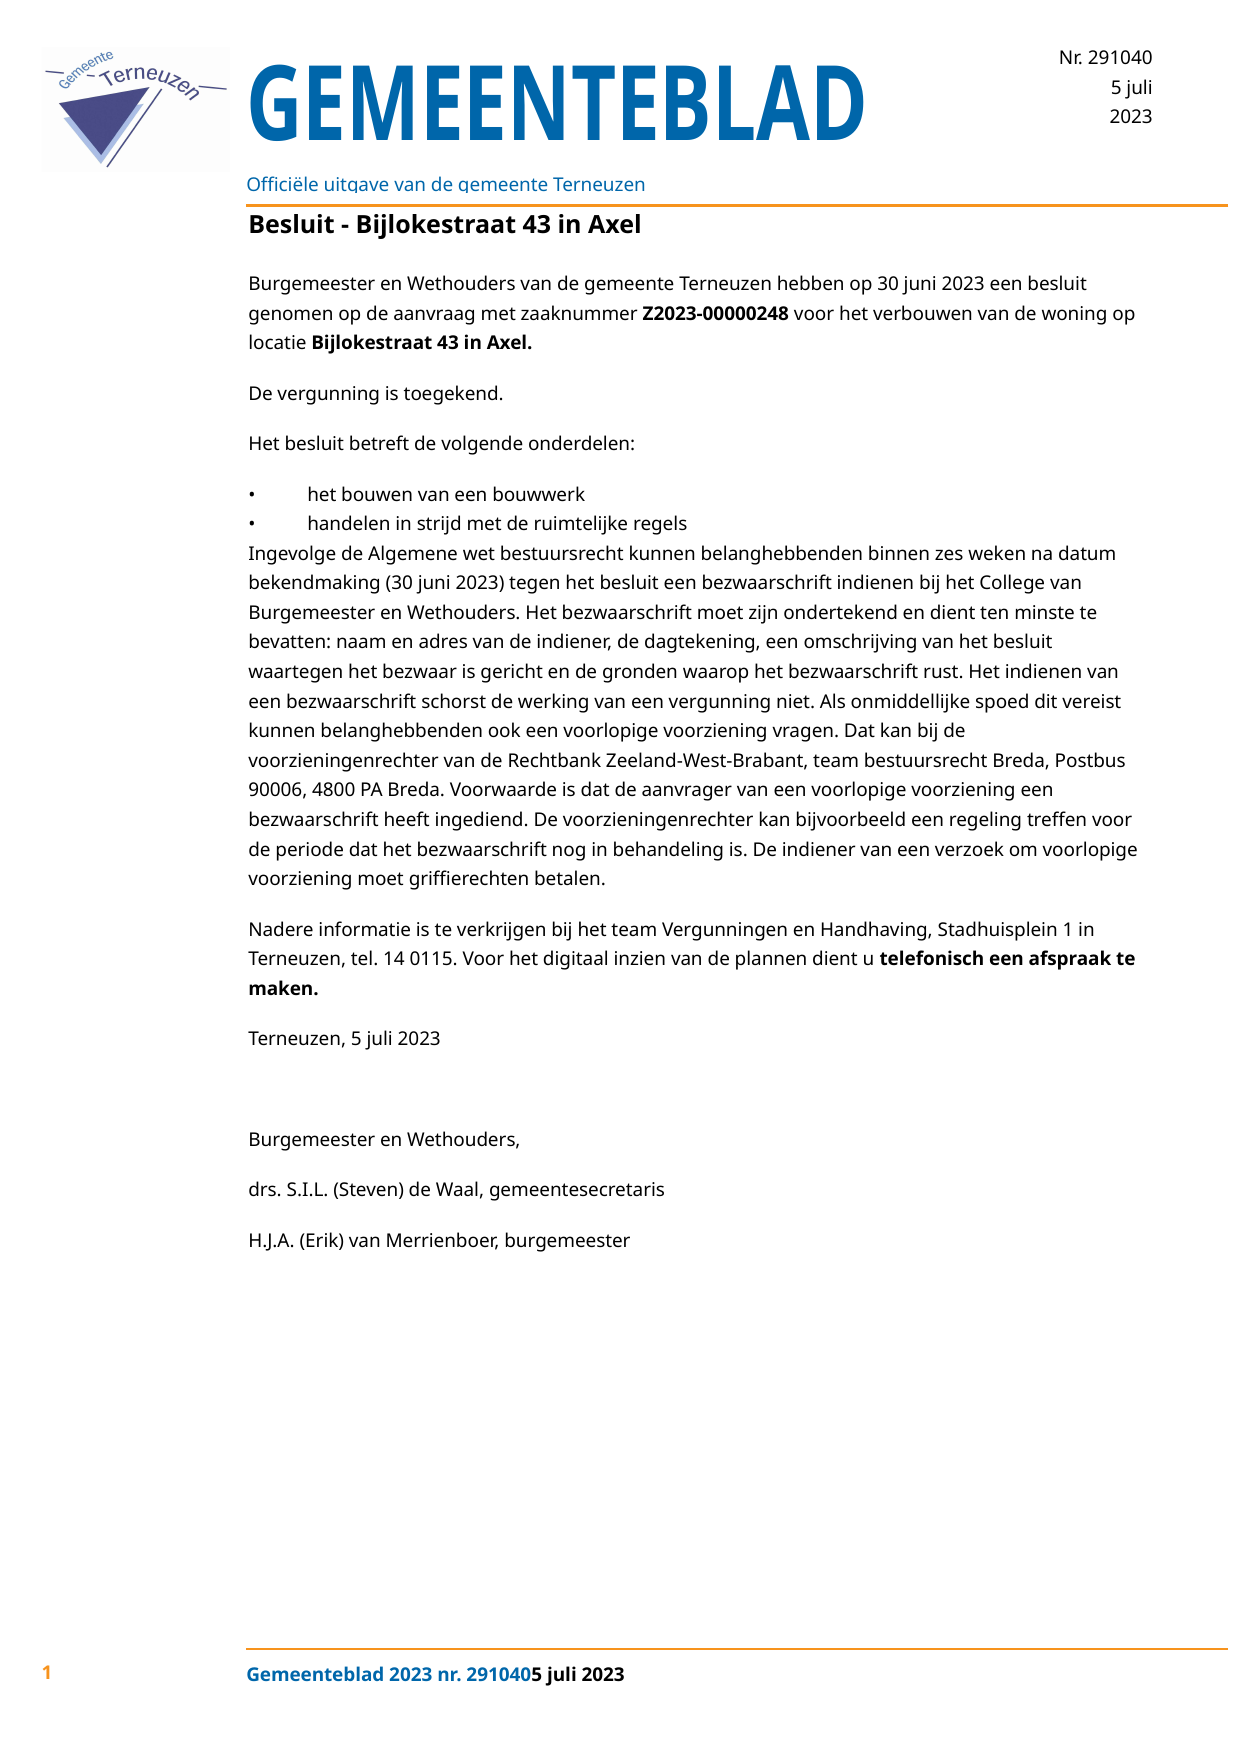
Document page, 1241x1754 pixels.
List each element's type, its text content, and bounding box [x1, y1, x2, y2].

text Burgemeester en Wethouders van de gemeente Terneuzen hebben op 30 juni 2023 een besluit genomen op de aanvraag met zaaknummer Z2023-00000248 voor het verbouwen van de woning op locatie Bijlokestraat 43 in Axel. [248, 270, 1152, 355]
picture [41, 47, 231, 172]
list handelen in strijd met de ruimtelijke regels [248, 510, 1152, 536]
list het bouwen van een bouwwerk [248, 481, 1152, 506]
text Terneuzen, 5 juli 2023 [248, 1025, 1152, 1051]
text H.J.A. (Erik) van Merrienboer, burgemeester [248, 1227, 1152, 1253]
text Besluit - Bijlokestraat 43 in Axel [248, 207, 1152, 241]
text Ingevolge de Algemene wet bestuursrecht kunnen belanghebbenden binnen zes weken na datum bekendmaking (30 juni 2023) tegen het besluit een bezwaarschrift indienen bij het College van Burgemeester en Wethouders. Het bezwaarschrift moet zijn ondertekend en dient ten minste te bevatten: naam en adres van de indiener, de dagtekening, een omschrijving van het besluit waartegen het bezwaar is gericht en de gronden waarop het bezwaarschrift rust. Het indienen van een bezwaarschrift schorst de werking van een vergunning niet. Als onmiddellijke spoed dit vereist kunnen belanghebbenden ook een voorlopige voorziening vragen. Dat kan bij de voorzieningenrechter van de Rechtbank Zeeland-West-Brabant, team bestuursrecht Breda, Postbus 90006, 4800 PA Breda. Voorwaarde is dat de aanvrager van een voorlopige voorziening een bezwaarschrift heeft ingediend. De voorzieningenrechter kan bijvoorbeeld een regeling treffen voor de periode dat het bezwaarschrift nog in behandeling is. De indiener van een verzoek om voorlopige voorziening moet griffierechten betalen. [248, 540, 1152, 891]
text Burgemeester en Wethouders, [248, 1126, 1152, 1152]
text Nadere informatie is te verkrijgen bij het team Vergunningen en Handhaving, Stadhuisplein 1 in Terneuzen, tel. 14 0115. Voor het digitaal inzien van de plannen dient u telefonisch een afspraak te maken. [248, 916, 1152, 1001]
text Het besluit betreft de volgende onderdelen: [248, 430, 1152, 456]
text drs. S.I.L. (Steven) de Waal, gemeentesecretaris [248, 1177, 1152, 1202]
text De vergunning is toegekend. [248, 380, 1152, 406]
